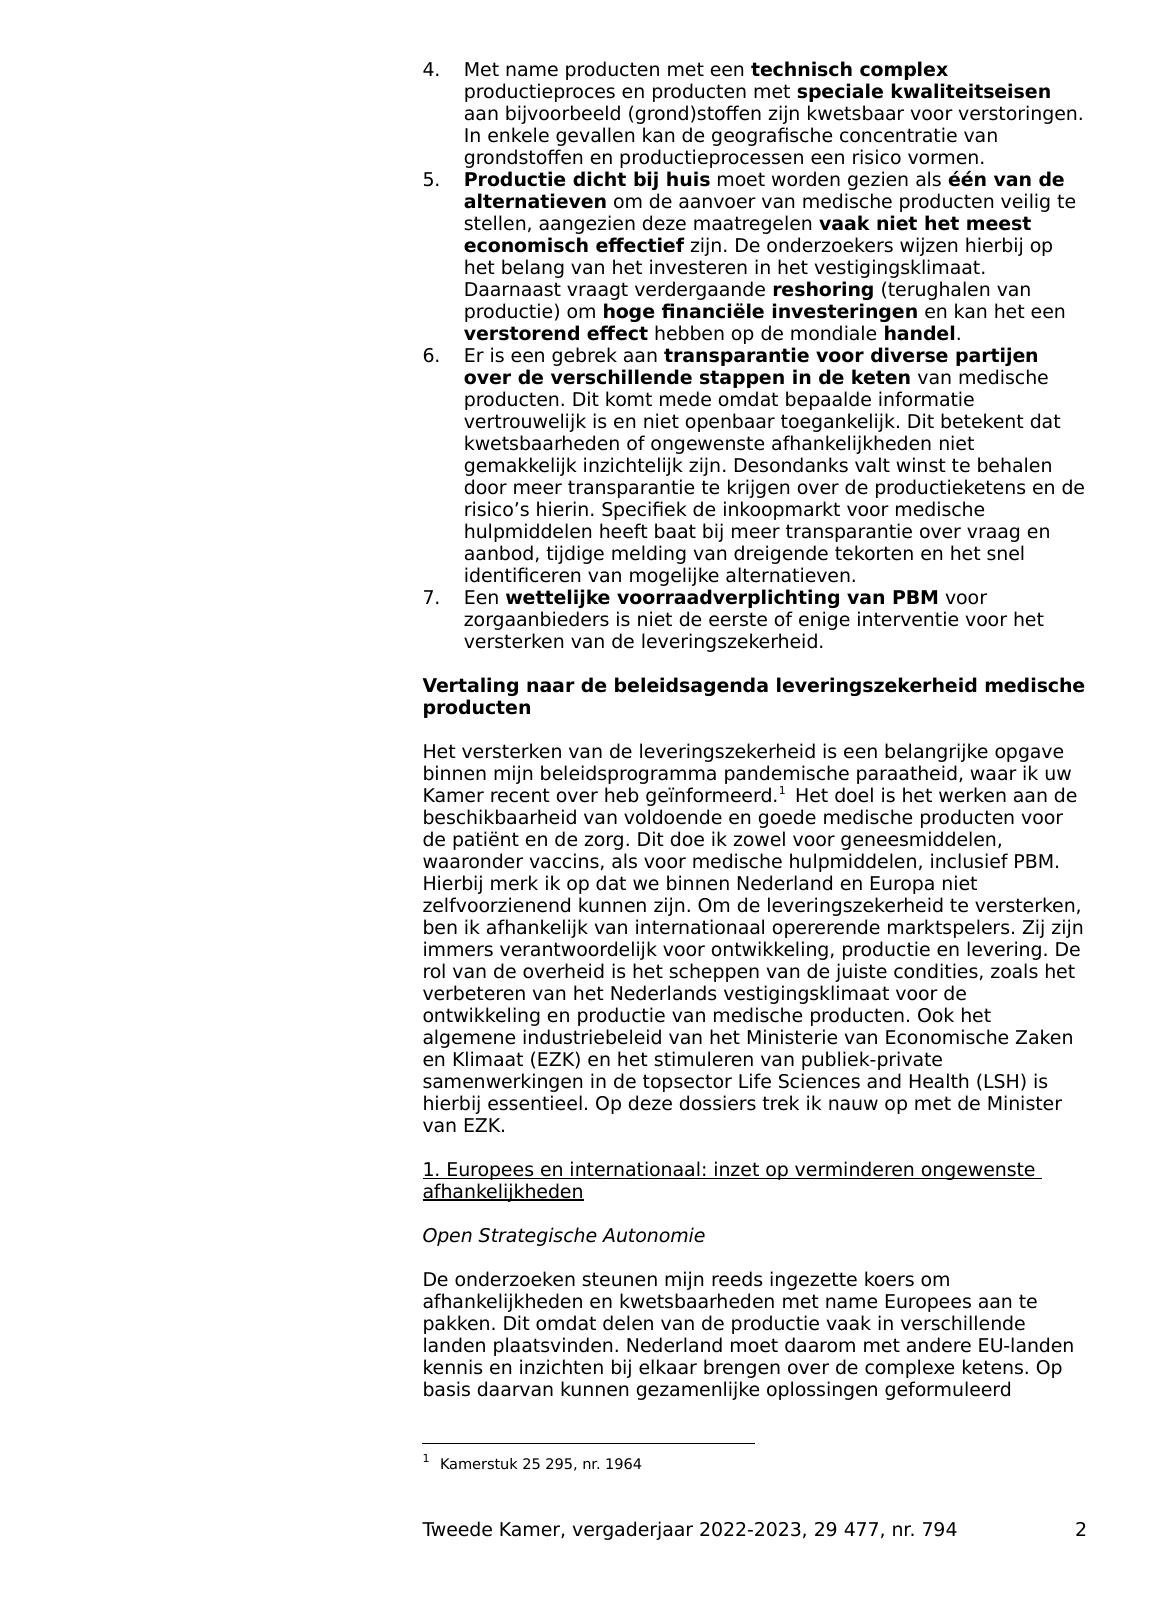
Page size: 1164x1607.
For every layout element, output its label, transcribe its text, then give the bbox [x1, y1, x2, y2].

subtitle 1. Europees en internationaal: inzet op verminderen ongewenste afhankelijkheden [422, 1159, 1087, 1203]
text De onderzoeken steunen mijn reeds ingezette koers om afhankelijkheden en kwetsbaarheden met name Europees aan te pakken. Dit omdat delen van de productie vaak in verschillende landen plaatsvinden. Nederland moet daarom met andere EU-landen kennis en inzichten bij elkaar brengen over de complexe ketens. Op basis daarvan kunnen gezamenlijke oplossingen geformuleerd [422, 1269, 1087, 1401]
text Het versterken van de leveringszekerheid is een belangrijke opgave binnen mijn beleidsprogramma pandemische paraatheid, waar ik uw Kamer recent over heb geïnformeerd. Het doel is het werken aan de beschikbaarheid van voldoende en goede medische producten voor de patiënt en de zorg. Dit doe ik zowel voor geneesmiddelen, waaronder vaccins, als voor medische hulpmiddelen, inclusief PBM. Hierbij merk ik op dat we binnen Nederland en Europa niet zelfvoorzienend kunnen zijn. Om de leveringszekerheid te versterken, ben ik afhankelijk van internationaal opererende marktspelers. Zij zijn immers verantwoordelijk voor ontwikkeling, productie en levering. De rol van de overheid is het scheppen van de juiste condities, zoals het verbeteren van het Nederlands vestigingsklimaat voor de ontwikkeling en productie van medische producten. Ook het algemene industriebeleid van het Ministerie van Economische Zaken en Klimaat (EZK) en het stimuleren van publiek-private samenwerkingen in de topsector Life Sciences and Health (LSH) is hierbij essentieel. Op deze dossiers trek ik nauw op met de Minister van EZK. [422, 741, 1087, 1136]
text Kamerstuk 25 295, nr. 1964 [422, 1452, 1087, 1474]
subtitle Vertaling naar de beleidsagenda leveringszekerheid medische producten [422, 675, 1087, 719]
text 6. Er is een gebrek aan transparantie voor diverse partijen over de verschillende stappen in de keten van medische producten. Dit komt mede omdat bepaalde informatie vertrouwelijk is en niet openbaar toegankelijk. Dit betekent dat kwetsbaarheden of ongewenste afhankelijkheden niet gemakkelijk inzichtelijk zijn. Desondanks valt winst te behalen door meer transparantie te krijgen over de productieketens en de risico’s hierin. Specifiek de inkoopmarkt voor medische hulpmiddelen heeft baat bij meer transparantie over vraag en aanbod, tijdige melding van dreigende tekorten en het snel identificeren van mogelijke alternatieven. [422, 345, 1087, 587]
subtitle Open Strategische Autonomie [422, 1225, 1087, 1247]
text 5. Productie dicht bij huis moet worden gezien als één van de alternatieven om de aanvoer van medische producten veilig te stellen, aangezien deze maatregelen vaak niet het meest economisch effectief zijn. De onderzoekers wijzen hierbij op het belang van het investeren in het vestigingsklimaat. Daarnaast vraagt verdergaande reshoring (terughalen van productie) om hoge financiële investeringen en kan het een verstorend effect hebben op de mondiale handel. [422, 169, 1087, 345]
text 7. Een wettelijke voorraadverplichting van PBM voor zorgaanbieders is niet de eerste of enige interventie voor het versterken van de leveringszekerheid. [422, 587, 1087, 652]
text 4. Met name producten met een technisch complex productieproces en producten met speciale kwaliteitseisen aan bijvoorbeeld (grond)stoffen zijn kwetsbaar voor verstoringen. In enkele gevallen kan de geografische concentratie van grondstoffen en productieprocessen een risico vormen. [422, 59, 1087, 169]
